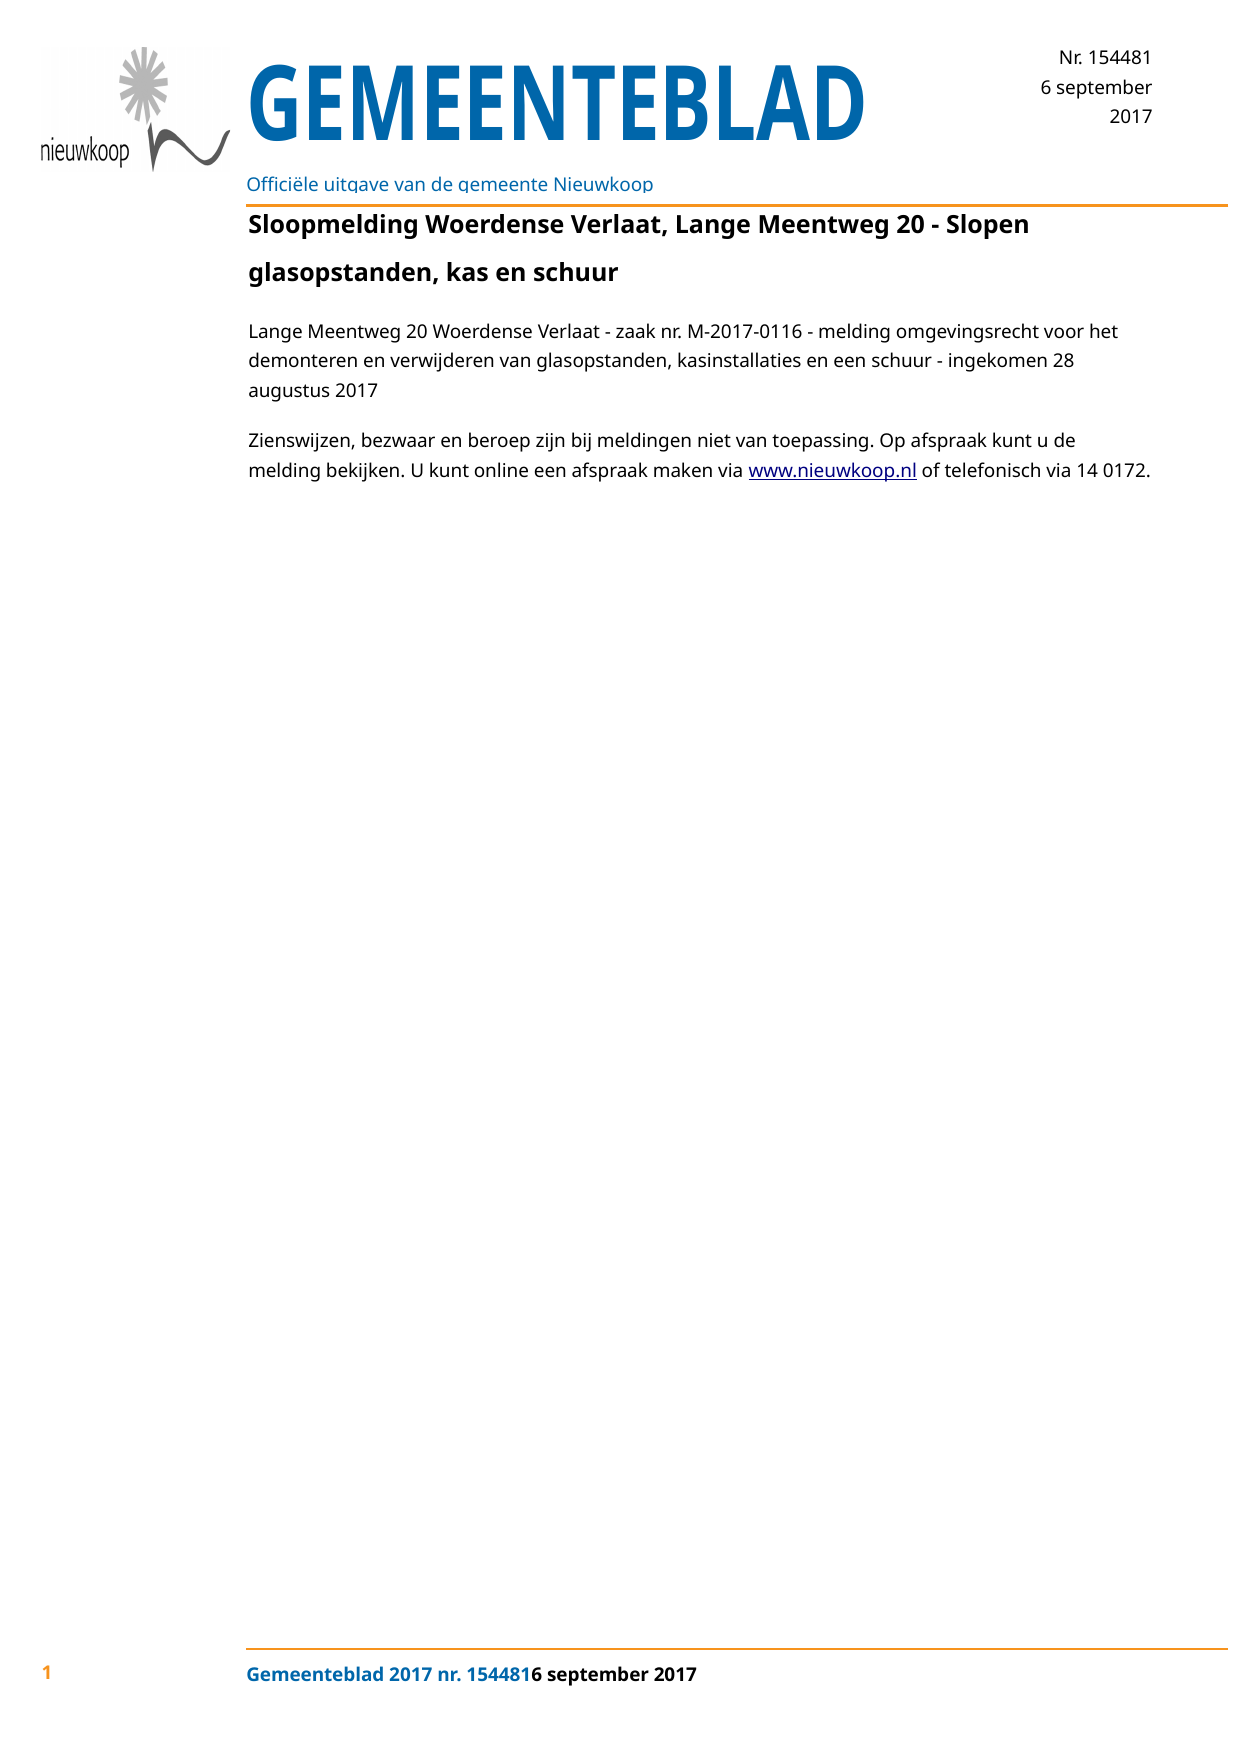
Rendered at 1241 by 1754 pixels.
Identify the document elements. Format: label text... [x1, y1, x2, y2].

picture [41, 47, 231, 172]
text Lange Meentweg 20 Woerdense Verlaat - zaak nr. M-2017-0116 - melding omgevingsrecht voor het demonteren en verwijderen van glasopstanden, kasinstallaties en een schuur - ingekomen 28 augustus 2017 [248, 318, 1152, 403]
text Zienswijzen, bezwaar en beroep zijn bij meldingen niet van toepassing. Op afspraak kunt u de melding bekijken. U kunt online een afspraak maken via www.nieuwkoop.nl of telefonisch via 14 0172. [248, 427, 1152, 483]
text Sloopmelding Woerdense Verlaat, Lange Meentweg 20 - Slopen glasopstanden, kas en schuur [248, 207, 1152, 288]
